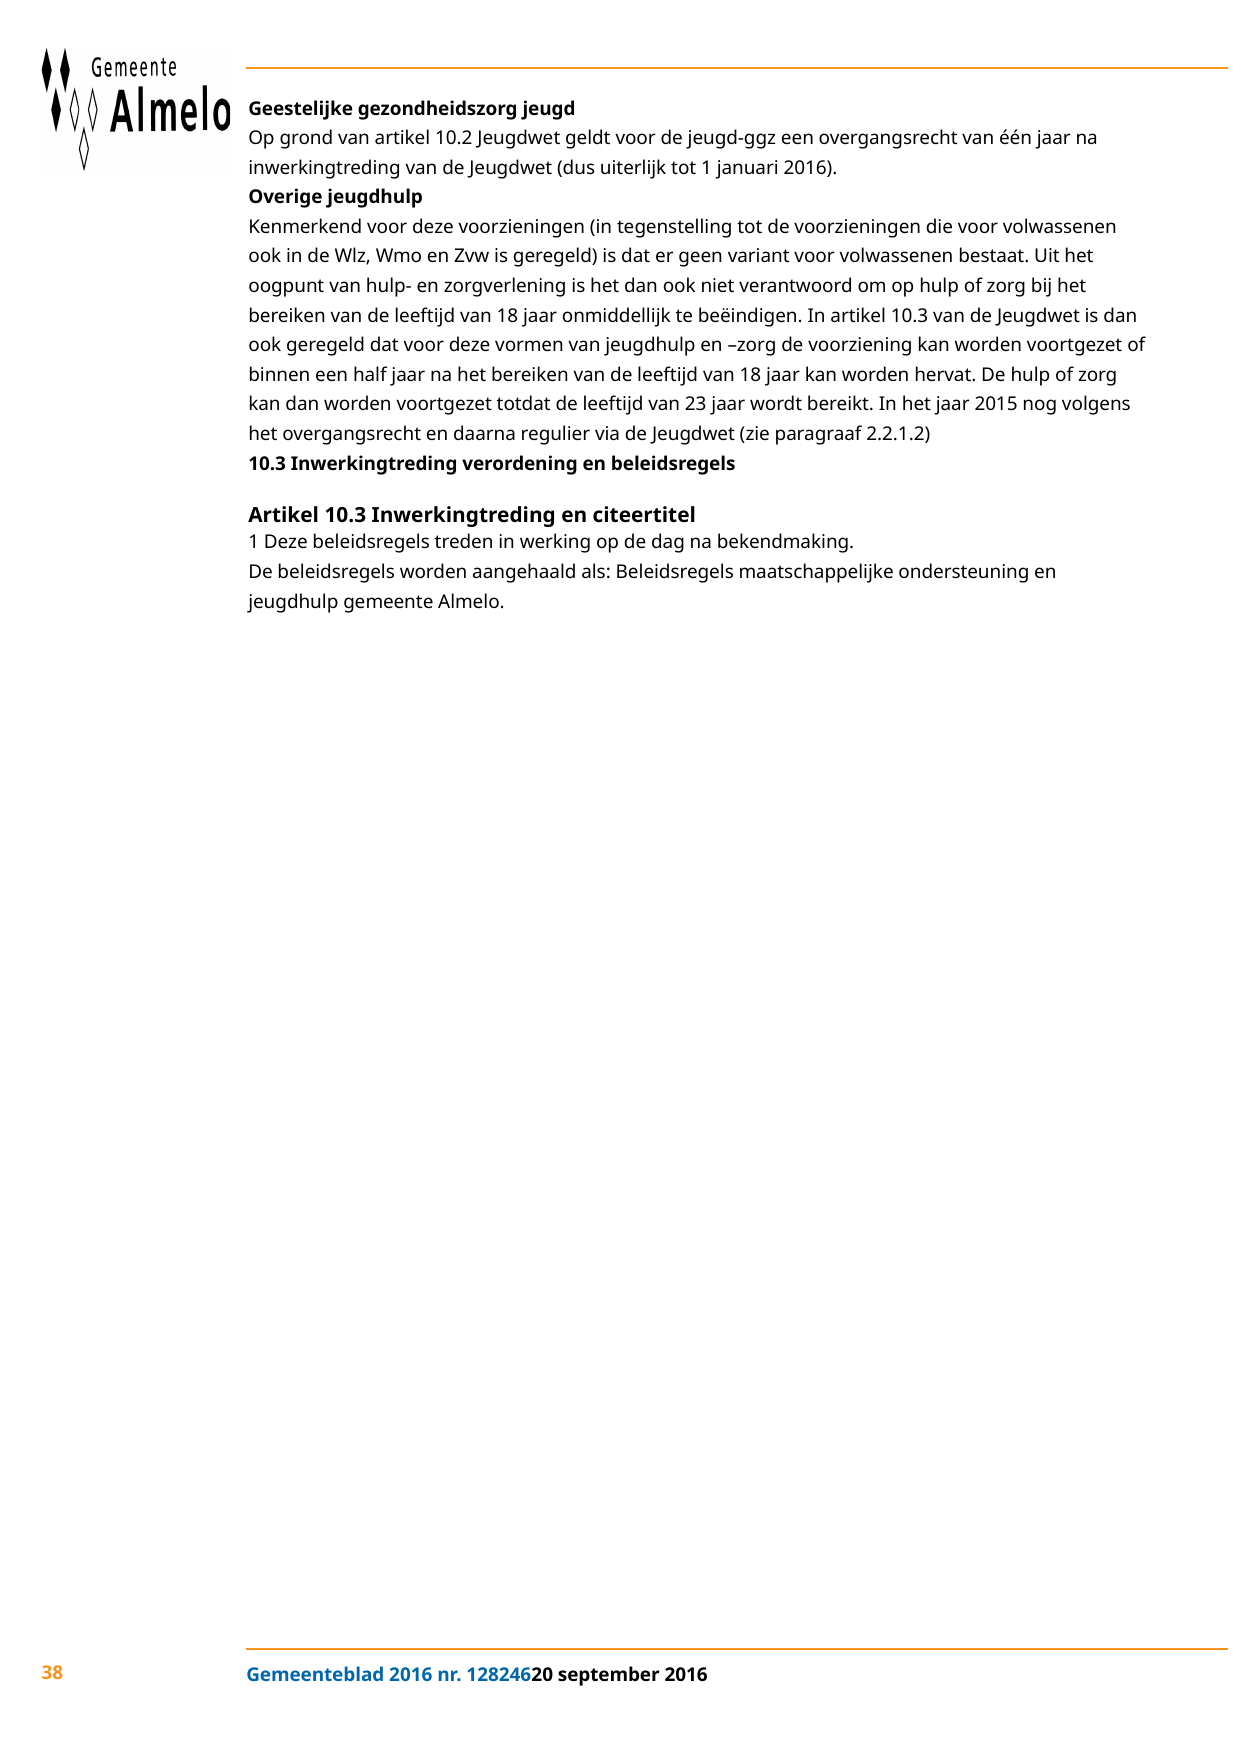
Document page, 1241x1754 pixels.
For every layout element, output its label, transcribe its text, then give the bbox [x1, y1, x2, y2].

text Kenmerkend voor deze voorzieningen (in tegenstelling tot de voorzieningen die voor volwassenen ook in de Wlz, Wmo en Zvw is geregeld) is dat er geen variant voor volwassenen bestaat. Uit het oogpunt van hulp- en zorgverlening is het dan ook niet verantwoord om op hulp of zorg bij het bereiken van de leeftijd van 18 jaar onmiddellijk te beëindigen. In artikel 10.3 van de Jeugdwet is dan ook geregeld dat voor deze vormen van jeugdhulp en –zorg de voorziening kan worden voortgezet of binnen een half jaar na het bereiken van de leeftijd van 18 jaar kan worden hervat. De hulp of zorg kan dan worden voortgezet totdat de leeftijd van 23 jaar wordt bereikt. In het jaar 2015 nog volgens het overgangsrecht en daarna regulier via de Jeugdwet (zie paragraaf 2.2.1.2) [248, 213, 1152, 446]
text 10.3 Inwerkingtreding verordening en beleidsregels [248, 450, 1152, 476]
text Geestelijke gezondheidszorg jeugd [248, 95, 1152, 121]
text Overige jeugdhulp [248, 183, 1152, 209]
picture [41, 47, 231, 172]
text Op grond van artikel 10.2 Jeugdwet geldt voor de jeugd-ggz een overgangsrecht van één jaar na inwerkingtreding van de Jeugdwet (dus uiterlijk tot 1 januari 2016). [248, 124, 1152, 180]
text 1 Deze beleidsregels treden in werking op de dag na bekendmaking. [248, 529, 1152, 554]
text Artikel 10.3 Inwerkingtreding en citeertitel [248, 500, 1152, 529]
text De beleidsregels worden aangehaald als: Beleidsregels maatschappelijke ondersteuning en jeugdhulp gemeente Almelo. [248, 558, 1152, 613]
